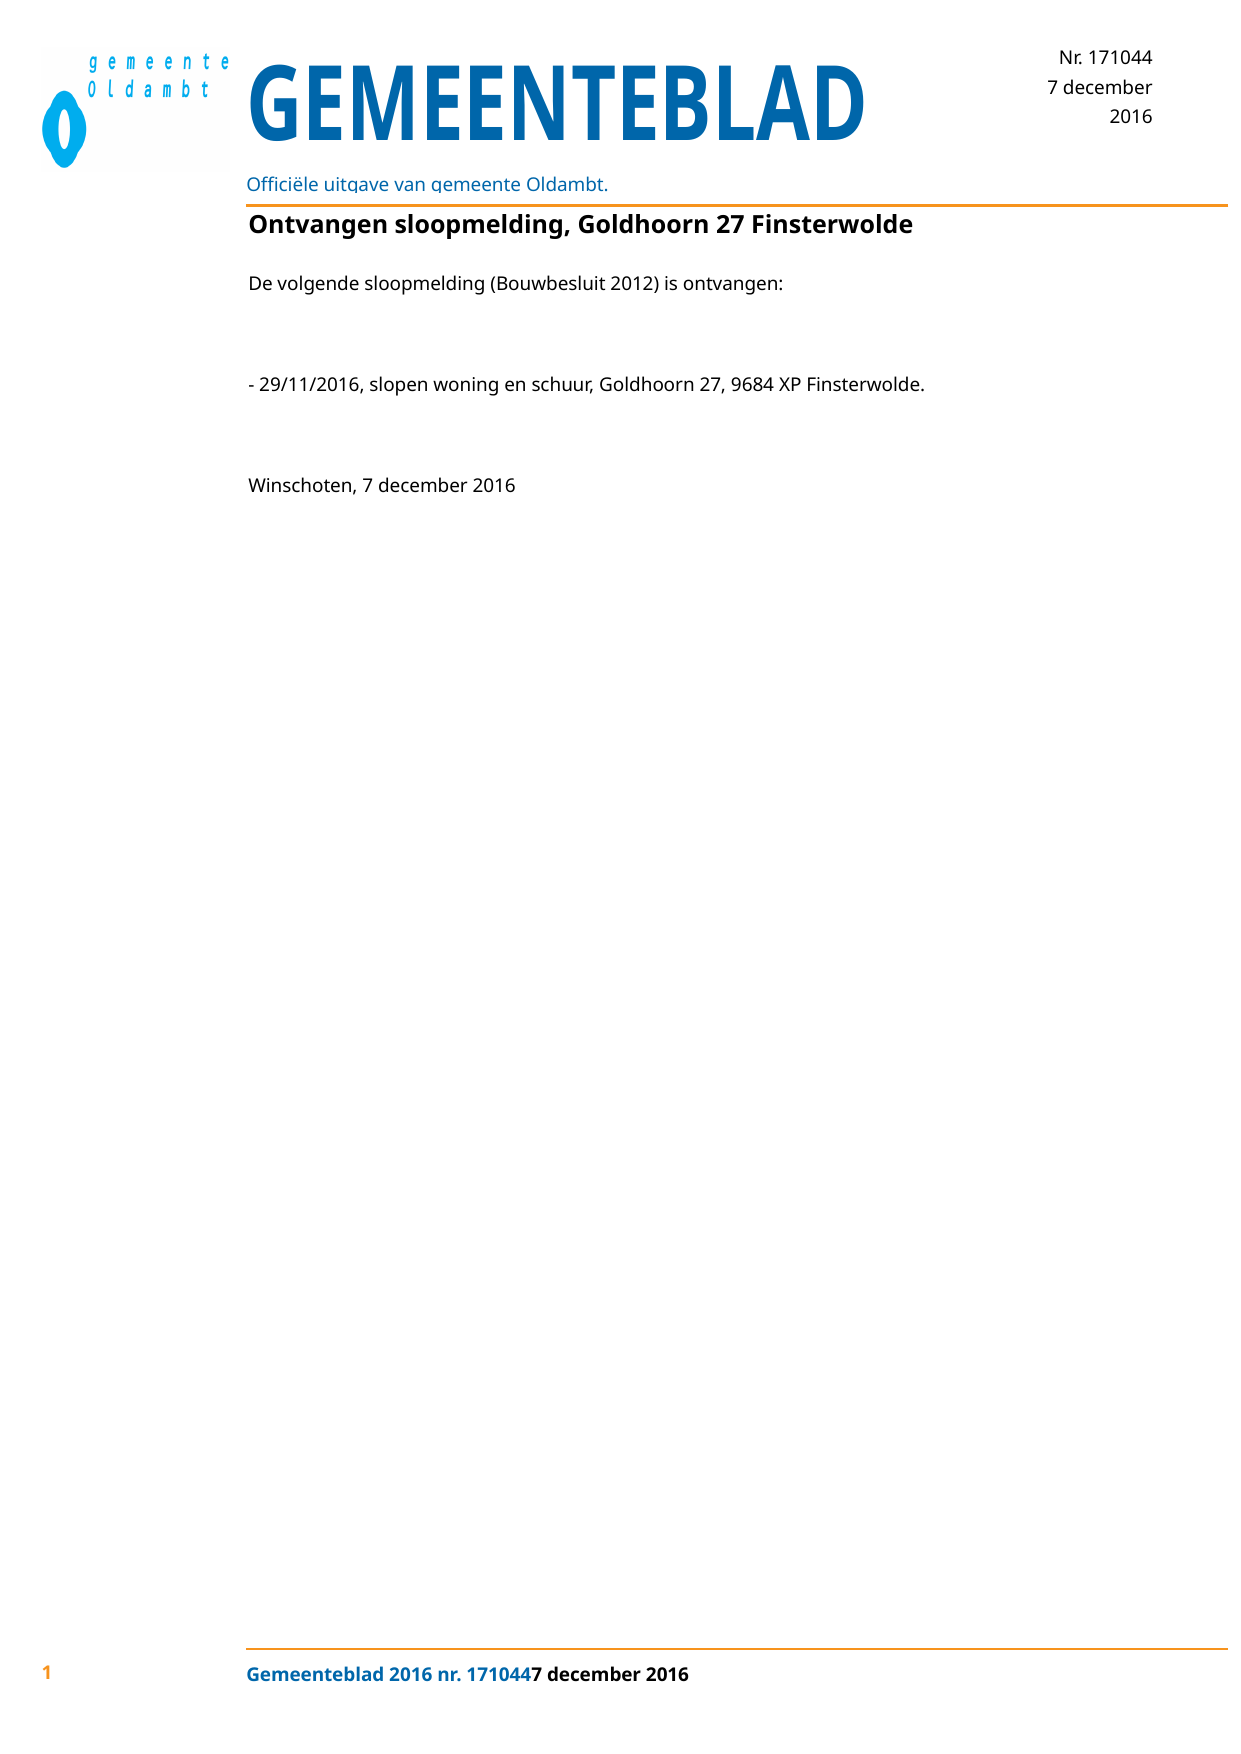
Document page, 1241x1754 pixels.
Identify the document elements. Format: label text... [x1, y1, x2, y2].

text De volgende sloopmelding (Bouwbesluit 2012) is ontvangen: [248, 270, 1152, 296]
text Winschoten, 7 december 2016 [248, 472, 1152, 498]
text - 29/11/2016, slopen woning en schuur, Goldhoorn 27, 9684 XP Finsterwolde. [248, 371, 1152, 397]
picture [41, 47, 231, 172]
text Ontvangen sloopmelding, Goldhoorn 27 Finsterwolde [248, 207, 1152, 241]
